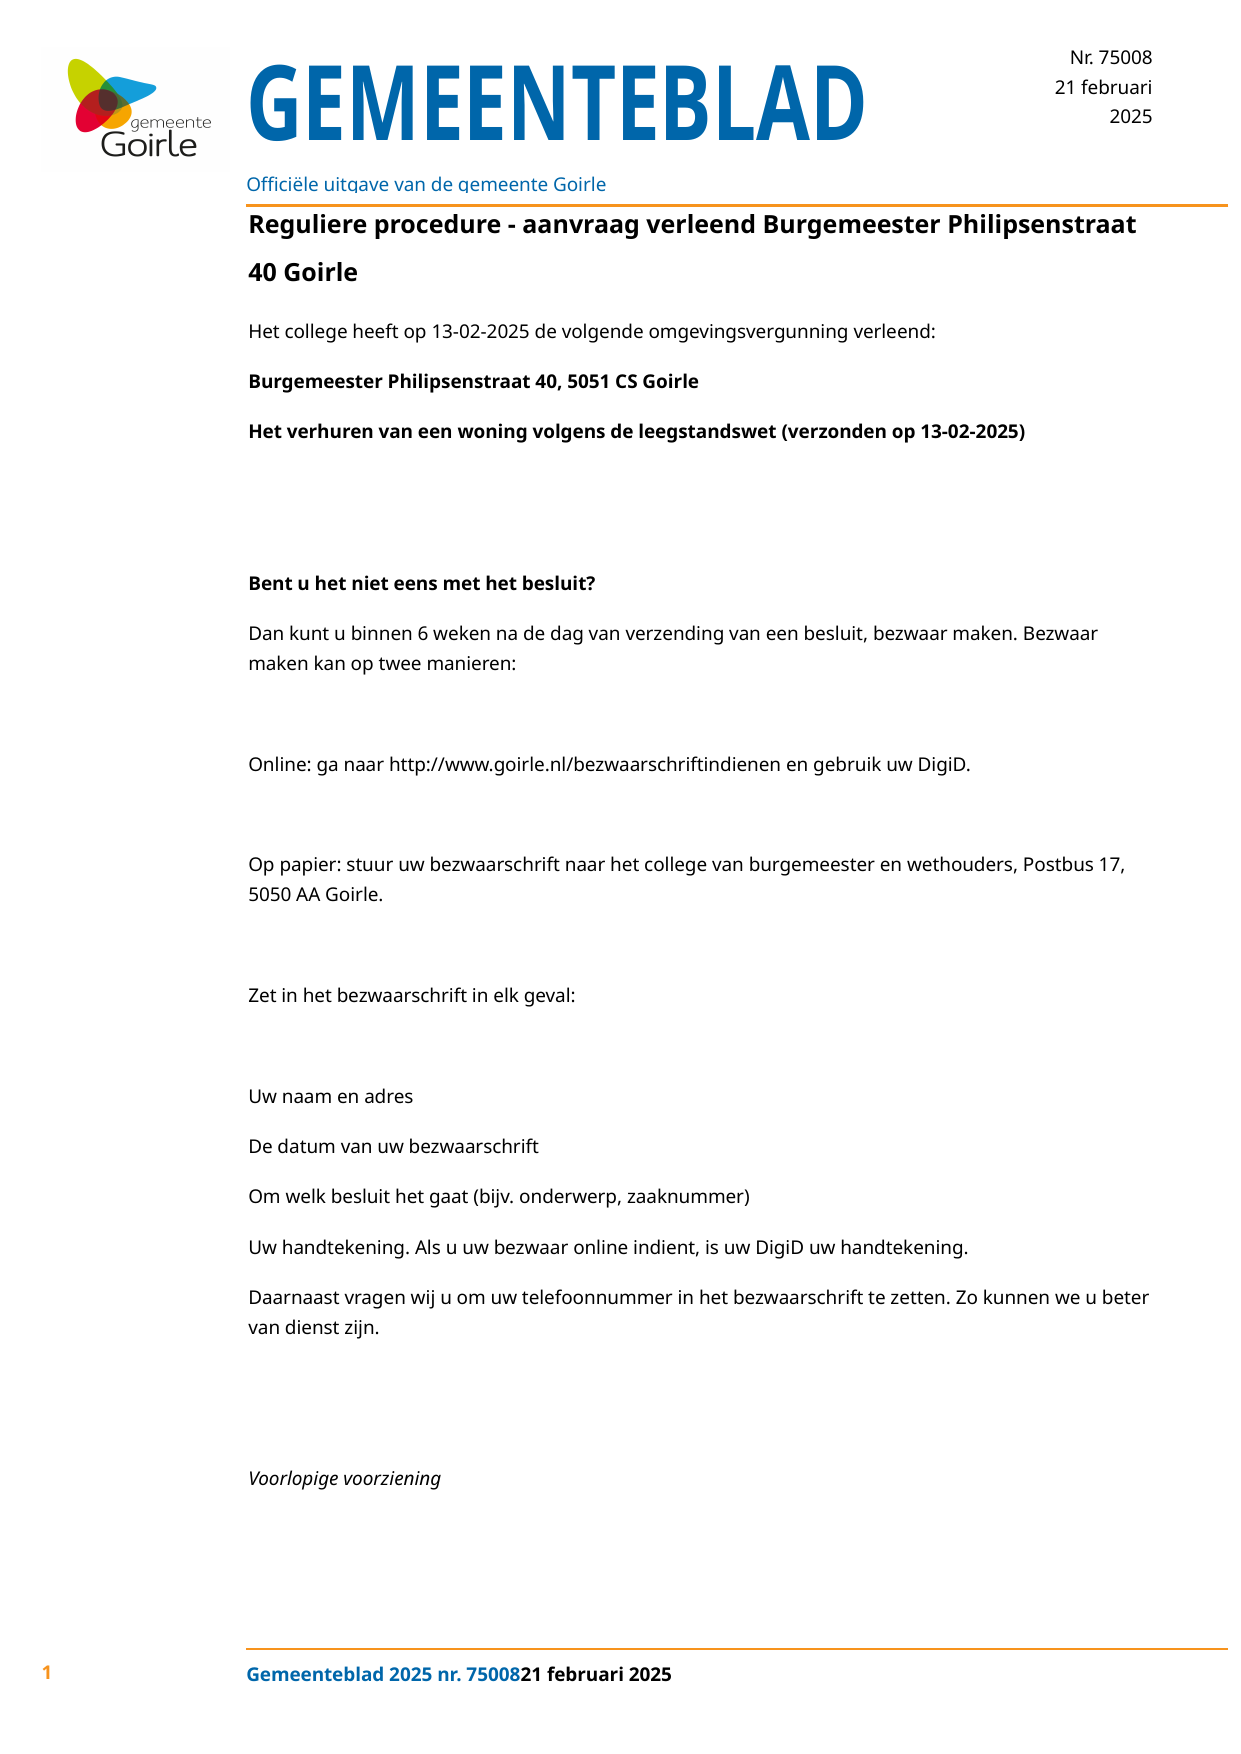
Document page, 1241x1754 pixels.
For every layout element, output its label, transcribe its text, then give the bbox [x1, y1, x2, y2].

text Uw naam en adres [248, 1083, 1152, 1109]
text Uw handtekening. Als u uw bezwaar online indient, is uw DigiD uw handtekening. [248, 1234, 1152, 1260]
text Om welk besluit het gaat (bijv. onderwerp, zaaknummer) [248, 1184, 1152, 1209]
text Burgemeester Philipsenstraat 40, 5051 CS Goirle [248, 368, 1152, 394]
picture [41, 47, 231, 172]
text Voorlopige voorziening [248, 1465, 1152, 1491]
text Bent u het niet eens met het besluit? [248, 570, 1152, 596]
text Daarnaast vragen wij u om uw telefoonnummer in het bezwaarschrift te zetten. Zo kunnen we u beter van dienst zijn. [248, 1284, 1152, 1340]
text Het verhuren van een woning volgens de leegstandswet (verzonden op 13-02-2025) [248, 419, 1152, 444]
text De datum van uw bezwaarschrift [248, 1133, 1152, 1159]
text Dan kunt u binnen 6 weken na de dag van verzending van een besluit, bezwaar maken. Bezwaar maken kan op twee manieren: [248, 620, 1152, 676]
text Het college heeft op 13-02-2025 de volgende omgevingsvergunning verleend: [248, 318, 1152, 344]
text Zet in het bezwaarschrift in elk geval: [248, 982, 1152, 1008]
text Reguliere procedure - aanvraag verleend Burgemeester Philipsenstraat 40 Goirle [248, 207, 1152, 288]
text Online: ga naar http://www.goirle.nl/bezwaarschriftindienen en gebruik uw DigiD. [248, 751, 1152, 777]
text Op papier: stuur uw bezwaarschrift naar het college van burgemeester en wethouders, Postbus 17, 5050 AA Goirle. [248, 852, 1152, 907]
